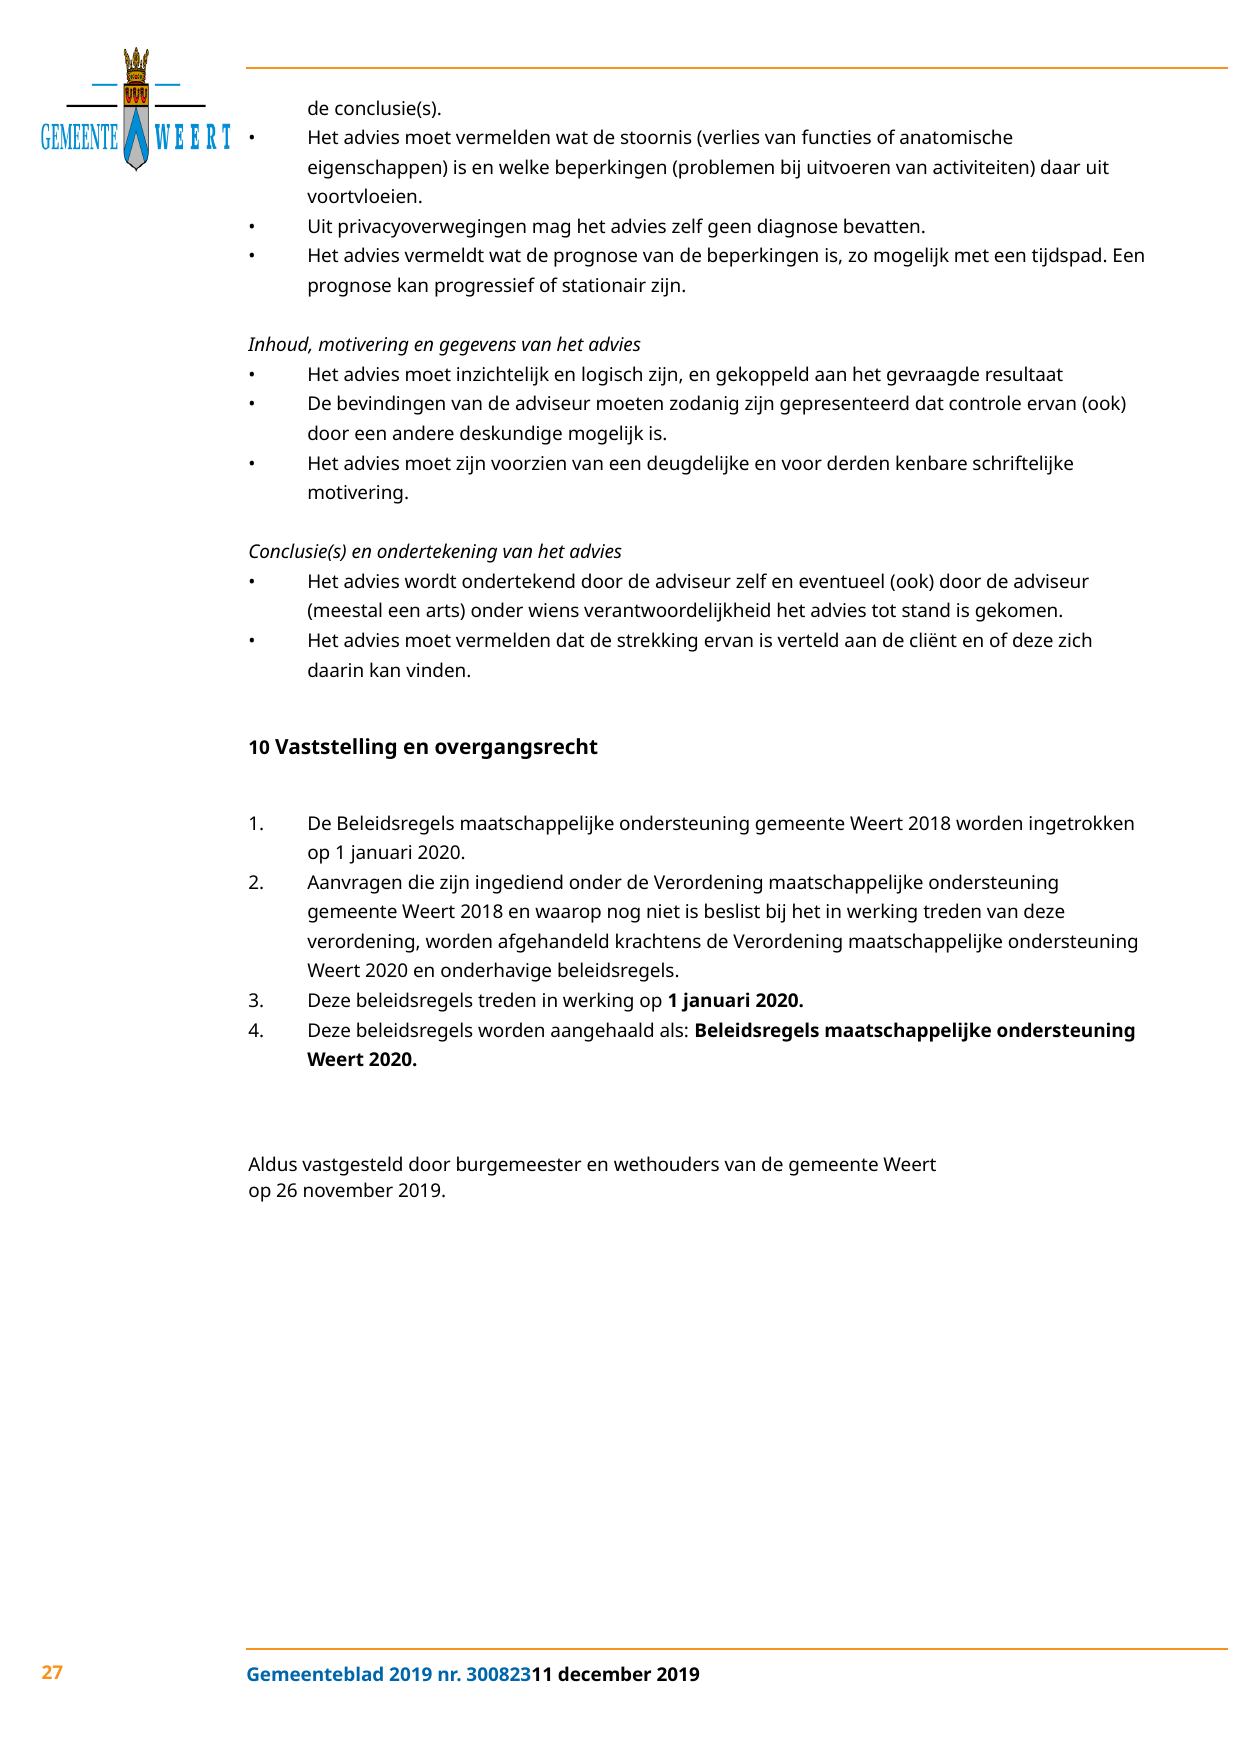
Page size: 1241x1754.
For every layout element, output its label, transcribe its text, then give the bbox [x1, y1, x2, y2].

list Het advies moet zijn voorzien van een deugdelijke en voor derden kenbare schriftelijke motivering. [248, 450, 1152, 505]
list Uit privacyoverwegingen mag het advies zelf geen diagnose bevatten. [248, 213, 1152, 239]
list De bevindingen van de adviseur moeten zodanig zijn gepresenteerd dat controle ervan (ook) door een andere deskundige mogelijk is. [248, 391, 1152, 446]
text 10 Vaststelling en overgangsrecht [248, 732, 1152, 761]
list Het advies moet vermelden dat de strekking ervan is verteld aan de cliënt en of deze zich daarin kan vinden. [248, 627, 1152, 683]
list Het advies vermeldt wat de prognose van de beperkingen is, zo mogelijk met een tijdspad. Een prognose kan progressief of stationair zijn. [248, 243, 1152, 298]
list De Beleidsregels maatschappelijke ondersteuning gemeente Weert 2018 worden ingetrokken op 1 januari 2020. [248, 810, 1152, 865]
text op 26 november 2019. [248, 1177, 1152, 1203]
list Het advies moet inzichtelijk en logisch zijn, en gekoppeld aan het gevraagde resultaat [248, 361, 1152, 387]
text Conclusie(s) en ondertekening van het advies [248, 538, 1152, 564]
list Het advies wordt ondertekend door de adviseur zelf en eventueel (ook) door de adviseur (meestal een arts) onder wiens verantwoordelijkheid het advies tot stand is gekomen. [248, 568, 1152, 623]
list Deze beleidsregels treden in werking op 1 januari 2020. [248, 987, 1152, 1013]
picture [41, 47, 231, 172]
text Aldus vastgesteld door burgemeester en wethouders van de gemeente Weert [248, 1151, 1152, 1177]
text Inhoud, motivering en gegevens van het advies [248, 331, 1152, 357]
list de conclusie(s). [248, 95, 1152, 121]
list Deze beleidsregels worden aangehaald als: Beleidsregels maatschappelijke ondersteuning Weert 2020. [248, 1017, 1152, 1072]
list Aanvragen die zijn ingediend onder de Verordening maatschappelijke ondersteuning gemeente Weert 2018 en waarop nog niet is beslist bij het in werking treden van deze verordening, worden afgehandeld krachtens de Verordening maatschappelijke ondersteuning Weert 2020 en onderhavige beleidsregels. [248, 869, 1152, 983]
list Het advies moet vermelden wat de stoornis (verlies van functies of anatomische eigenschappen) is en welke beperkingen (problemen bij uitvoeren van activiteiten) daar uit voortvloeien. [248, 124, 1152, 209]
